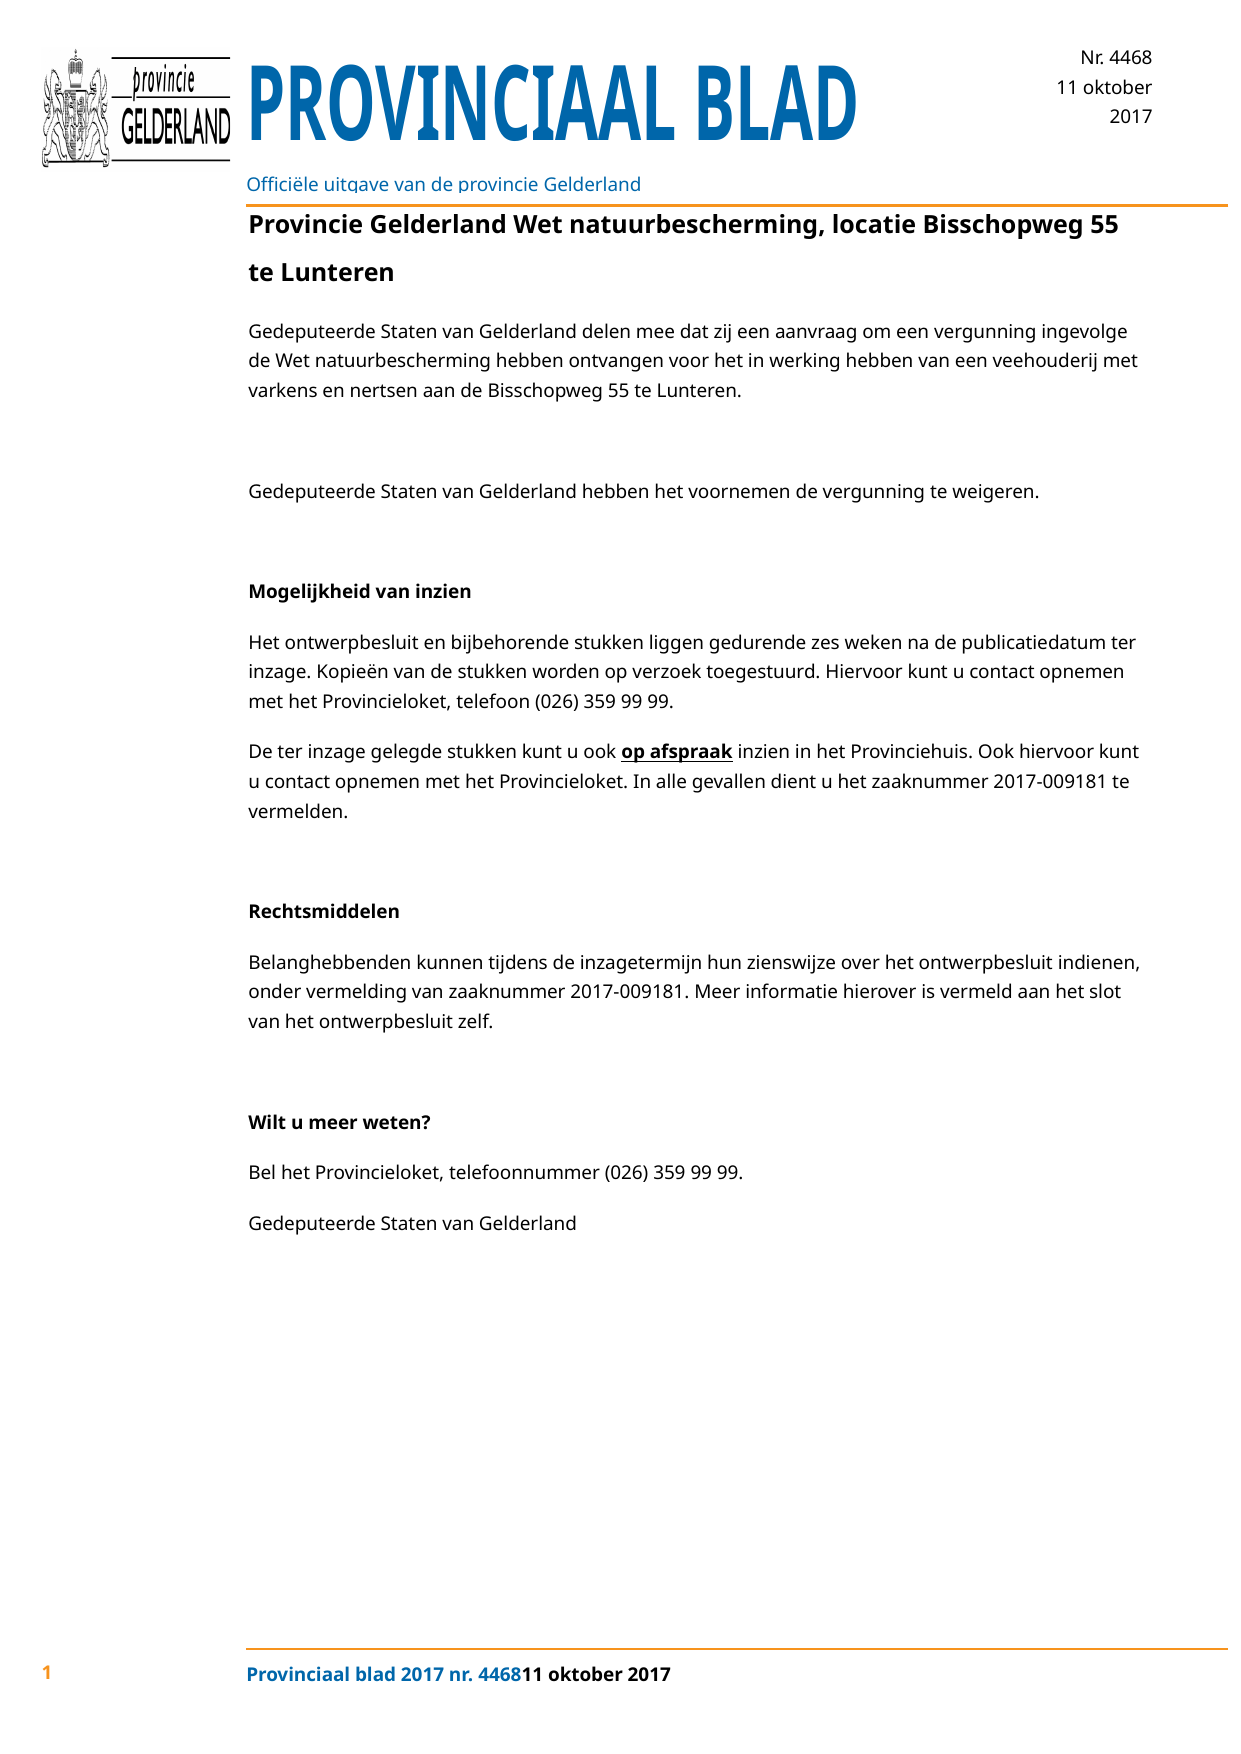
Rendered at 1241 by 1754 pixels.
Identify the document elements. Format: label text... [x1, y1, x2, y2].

text Belanghebbenden kunnen tijdens de inzagetermijn hun zienswijze over het ontwerpbesluit indienen, onder vermelding van zaaknummer 2017-009181. Meer informatie hierover is vermeld aan het slot van het ontwerpbesluit zelf. [248, 949, 1152, 1034]
text Provincie Gelderland Wet natuurbescherming, locatie Bisschopweg 55 te Lunteren [248, 207, 1152, 288]
text Het ontwerpbesluit en bijbehorende stukken liggen gedurende zes weken na de publicatiedatum ter inzage. Kopieën van de stukken worden op verzoek toegestuurd. Hiervoor kunt u contact opnemen met het Provincieloket, telefoon (026) 359 99 99. [248, 629, 1152, 714]
picture [41, 47, 231, 172]
text Rechtsmiddelen [248, 899, 1152, 924]
text Gedeputeerde Staten van Gelderland delen mee dat zij een aanvraag om een vergunning ingevolge de Wet natuurbescherming hebben ontvangen voor het in werking hebben van een veehouderij met varkens en nertsen aan de Bisschopweg 55 te Lunteren. [248, 318, 1152, 403]
text Bel het Provincieloket, telefoonnummer (026) 359 99 99. [248, 1159, 1152, 1185]
text Wilt u meer weten? [248, 1109, 1152, 1135]
text Gedeputeerde Staten van Gelderland hebben het voornemen de vergunning te weigeren. [248, 478, 1152, 504]
text Gedeputeerde Staten van Gelderland [248, 1210, 1152, 1236]
text Mogelijkheid van inzien [248, 579, 1152, 604]
text De ter inzage gelegde stukken kunt u ook op afspraak inzien in het Provinciehuis. Ook hiervoor kunt u contact opnemen met het Provincieloket. In alle gevallen dient u het zaaknummer 2017-009181 te vermelden. [248, 739, 1152, 824]
